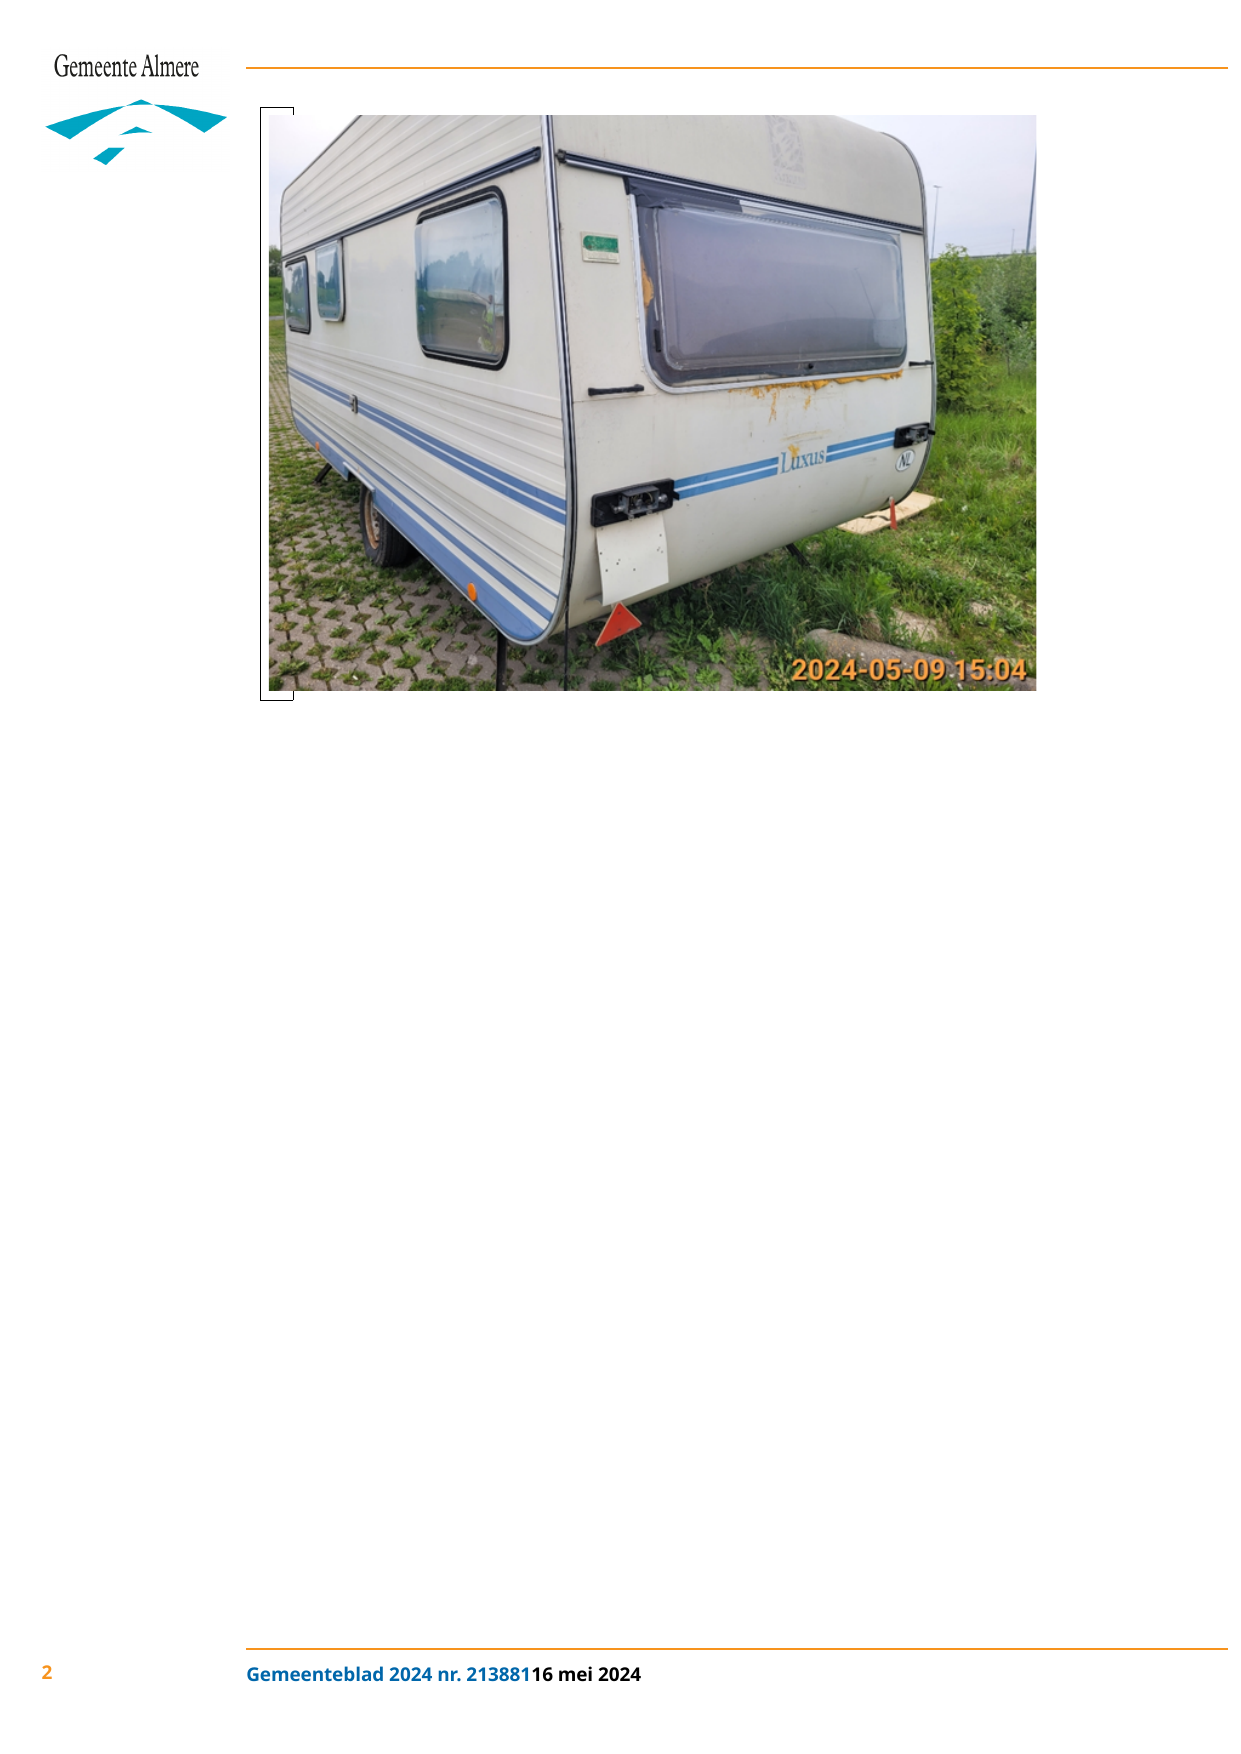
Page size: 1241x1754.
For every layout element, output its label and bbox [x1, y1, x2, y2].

picture [268, 115, 1037, 691]
picture [41, 47, 231, 172]
